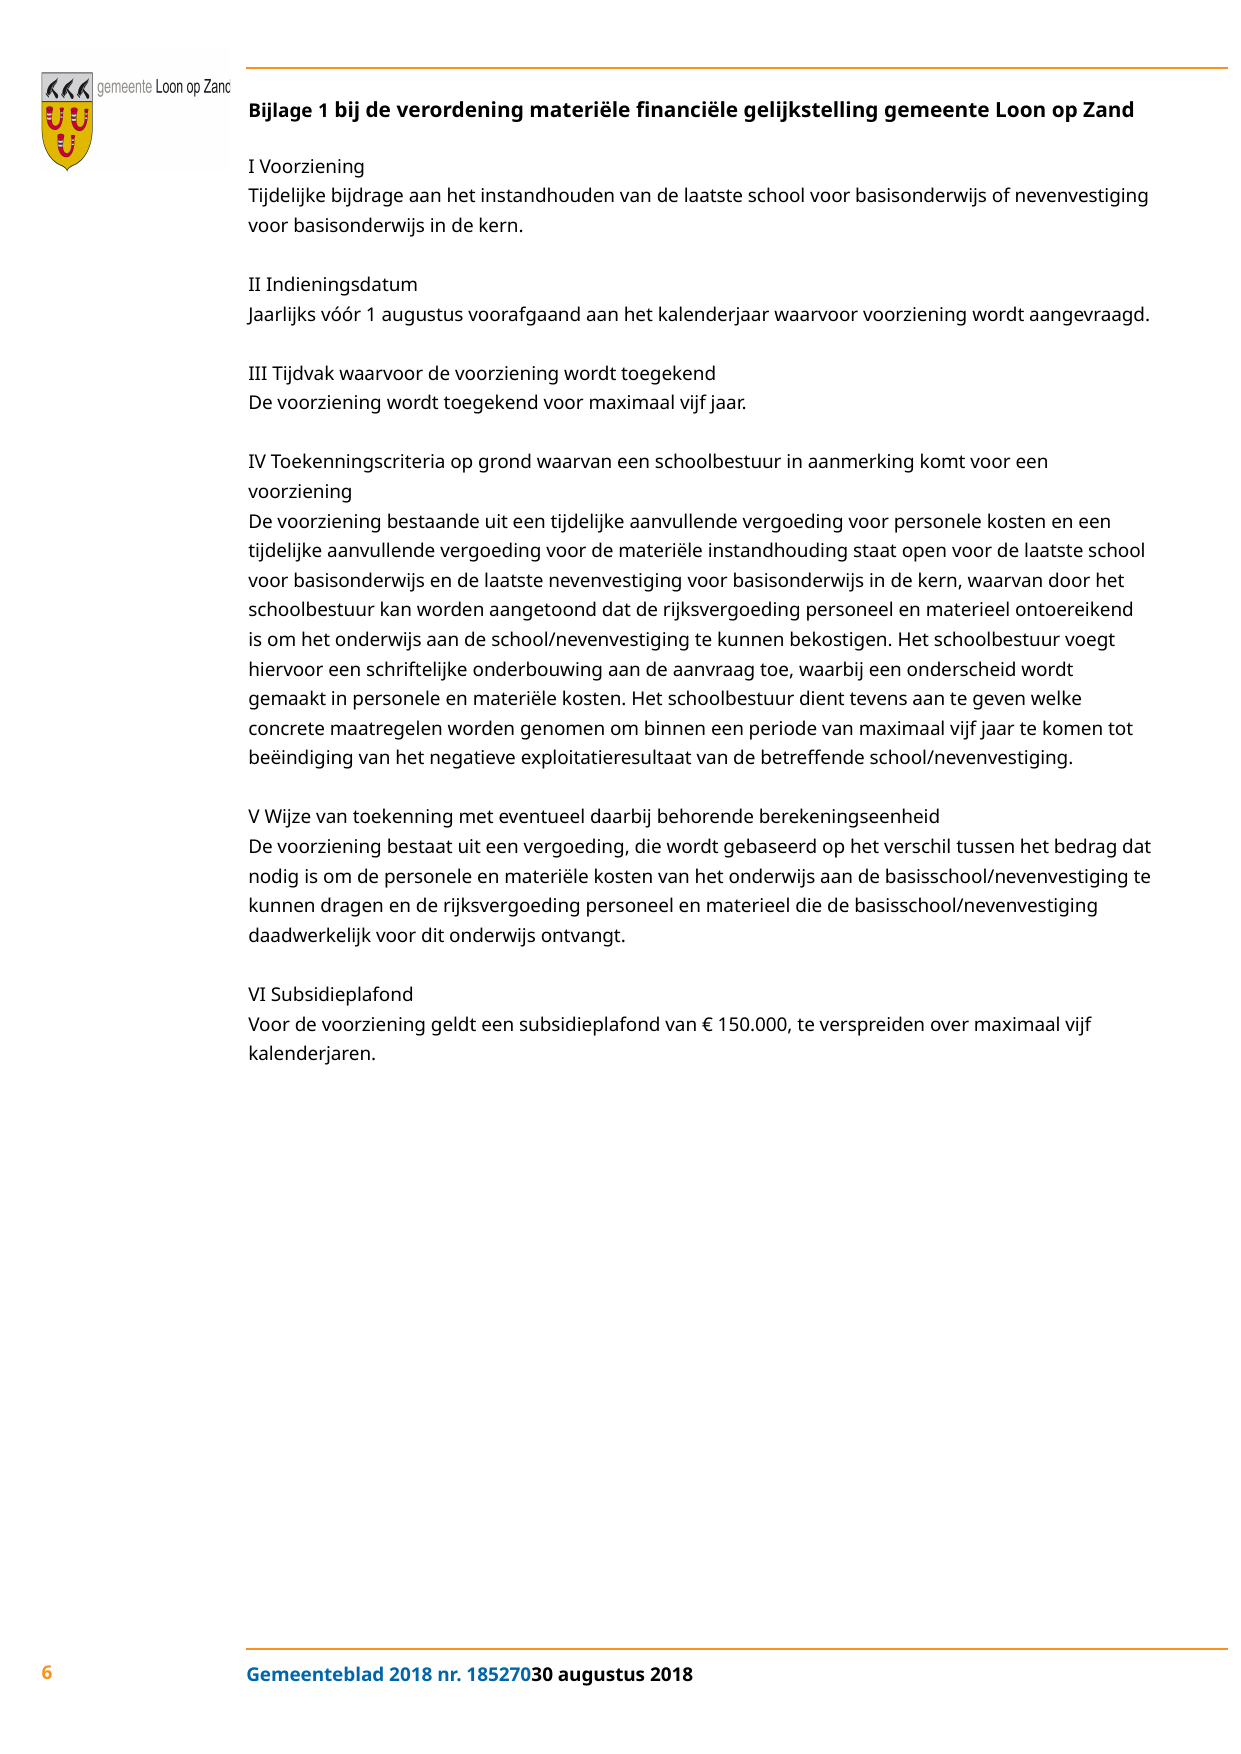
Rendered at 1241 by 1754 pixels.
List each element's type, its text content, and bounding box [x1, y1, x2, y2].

text VI Subsidieplafond [248, 981, 1152, 1007]
text IV Toekenningscriteria op grond waarvan een schoolbestuur in aanmerking komt voor een voorziening [248, 449, 1152, 504]
text I Voorziening [248, 153, 1152, 179]
text II Indieningsdatum [248, 271, 1152, 297]
text Tijdelijke bijdrage aan het instandhouden van de laatste school voor basisonderwijs of nevenvestiging voor basisonderwijs in de kern. [248, 182, 1152, 238]
text III Tijdvak waarvoor de voorziening wordt toegekend [248, 360, 1152, 386]
text Jaarlijks vóór 1 augustus voorafgaand aan het kalenderjaar waarvoor voorziening wordt aangevraagd. [248, 301, 1152, 327]
text De voorziening bestaat uit een vergoeding, die wordt gebaseerd op het verschil tussen het bedrag dat nodig is om de personele en materiële kosten van het onderwijs aan de basisschool/nevenvestiging te kunnen dragen en de rijksvergoeding personeel en materieel die de basisschool/nevenvestiging daadwerkelijk voor dit onderwijs ontvangt. [248, 833, 1152, 948]
picture [41, 47, 231, 172]
text Voor de voorziening geldt een subsidieplafond van € 150.000, te verspreiden over maximaal vijf kalenderjaren. [248, 1011, 1152, 1066]
text V Wijze van toekenning met eventueel daarbij behorende berekeningseenheid [248, 804, 1152, 829]
text De voorziening bestaande uit een tijdelijke aanvullende vergoeding voor personele kosten en een tijdelijke aanvullende vergoeding voor de materiële instandhouding staat open voor de laatste school voor basisonderwijs en de laatste nevenvestiging voor basisonderwijs in de kern, waarvan door het schoolbestuur kan worden aangetoond dat de rijksvergoeding personeel en materieel ontoereikend is om het onderwijs aan de school/nevenvestiging te kunnen bekostigen. Het schoolbestuur voegt hiervoor een schriftelijke onderbouwing aan de aanvraag toe, waarbij een onderscheid wordt gemaakt in personele en materiële kosten. Het schoolbestuur dient tevens aan te geven welke concrete maatregelen worden genomen om binnen een periode van maximaal vijf jaar te komen tot beëindiging van het negatieve exploitatieresultaat van de betreffende school/nevenvestiging. [248, 508, 1152, 770]
text Bijlage 1 bij de verordening materiële financiële gelijkstelling gemeente Loon op Zand [248, 95, 1152, 123]
text De voorziening wordt toegekend voor maximaal vijf jaar. [248, 389, 1152, 415]
